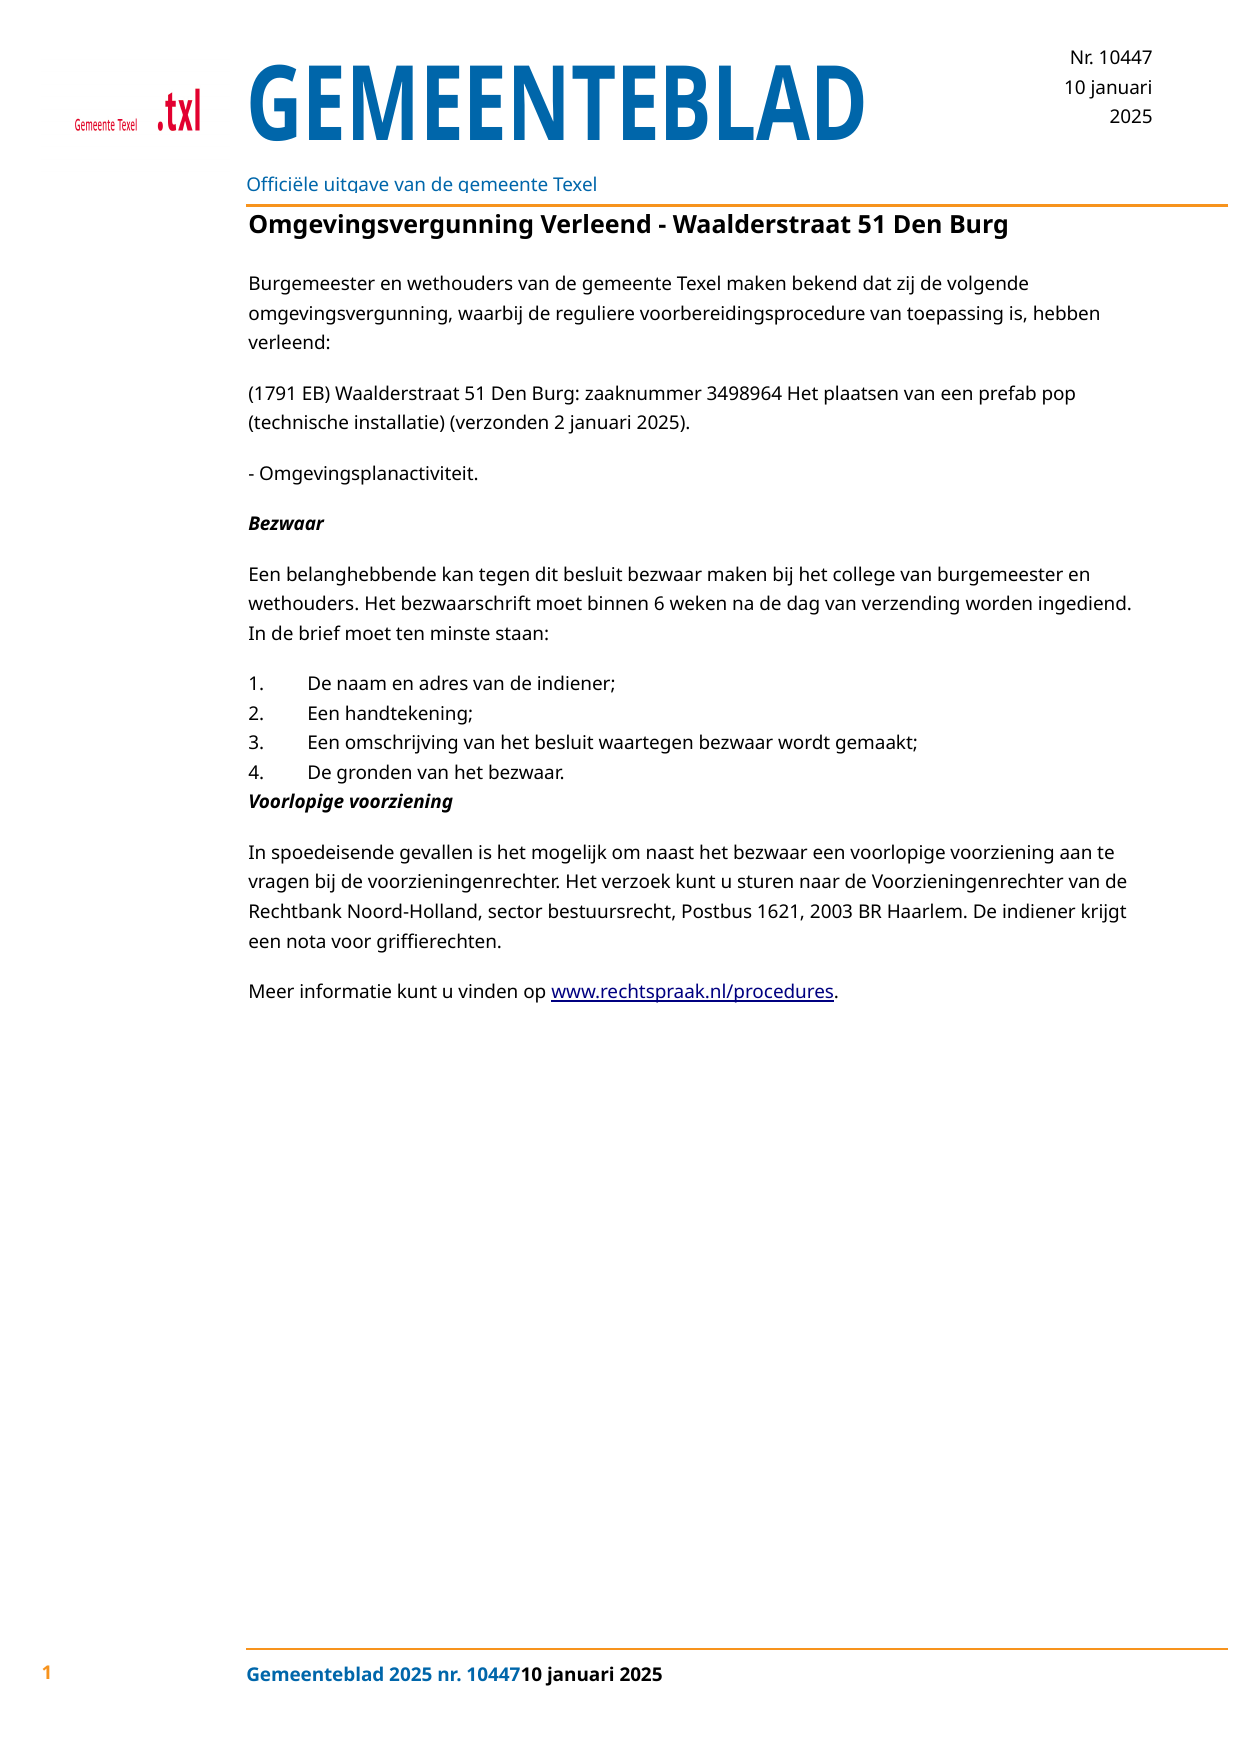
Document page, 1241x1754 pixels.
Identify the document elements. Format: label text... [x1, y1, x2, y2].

text Meer informatie kunt u vinden op www.rechtspraak.nl/procedures. [248, 978, 1152, 1004]
text Een belanghebbende kan tegen dit besluit bezwaar maken bij het college van burgemeester en wethouders. Het bezwaarschrift moet binnen 6 weken na de dag van verzending worden ingediend. In de brief moet ten minste staan: [248, 561, 1152, 646]
text (1791 EB) Waalderstraat 51 Den Burg: zaaknummer 3498964 Het plaatsen van een prefab pop (technische installatie) (verzonden 2 januari 2025). [248, 380, 1152, 435]
picture [41, 47, 231, 172]
text Voorlopige voorziening [248, 789, 1152, 814]
text - Omgevingsplanactiviteit. [248, 460, 1152, 486]
list De naam en adres van de indiener; [248, 670, 1152, 696]
list Een omschrijving van het besluit waartegen bezwaar wordt gemaakt; [248, 729, 1152, 755]
text Omgevingsvergunning Verleend - Waalderstraat 51 Den Burg [248, 207, 1152, 241]
list Een handtekening; [248, 700, 1152, 726]
text In spoedeisende gevallen is het mogelijk om naast het bezwaar een voorlopige voorziening aan te vragen bij de voorzieningenrechter. Het verzoek kunt u sturen naar de Voorzieningenrechter van de Rechtbank Noord-Holland, sector bestuursrecht, Postbus 1621, 2003 BR Haarlem. De indiener krijgt een nota voor griffierechten. [248, 839, 1152, 953]
list De gronden van het bezwaar. [248, 759, 1152, 785]
text Bezwaar [248, 510, 1152, 536]
text Burgemeester en wethouders van de gemeente Texel maken bekend dat zij de volgende omgevingsvergunning, waarbij de reguliere voorbereidingsprocedure van toepassing is, hebben verleend: [248, 270, 1152, 355]
